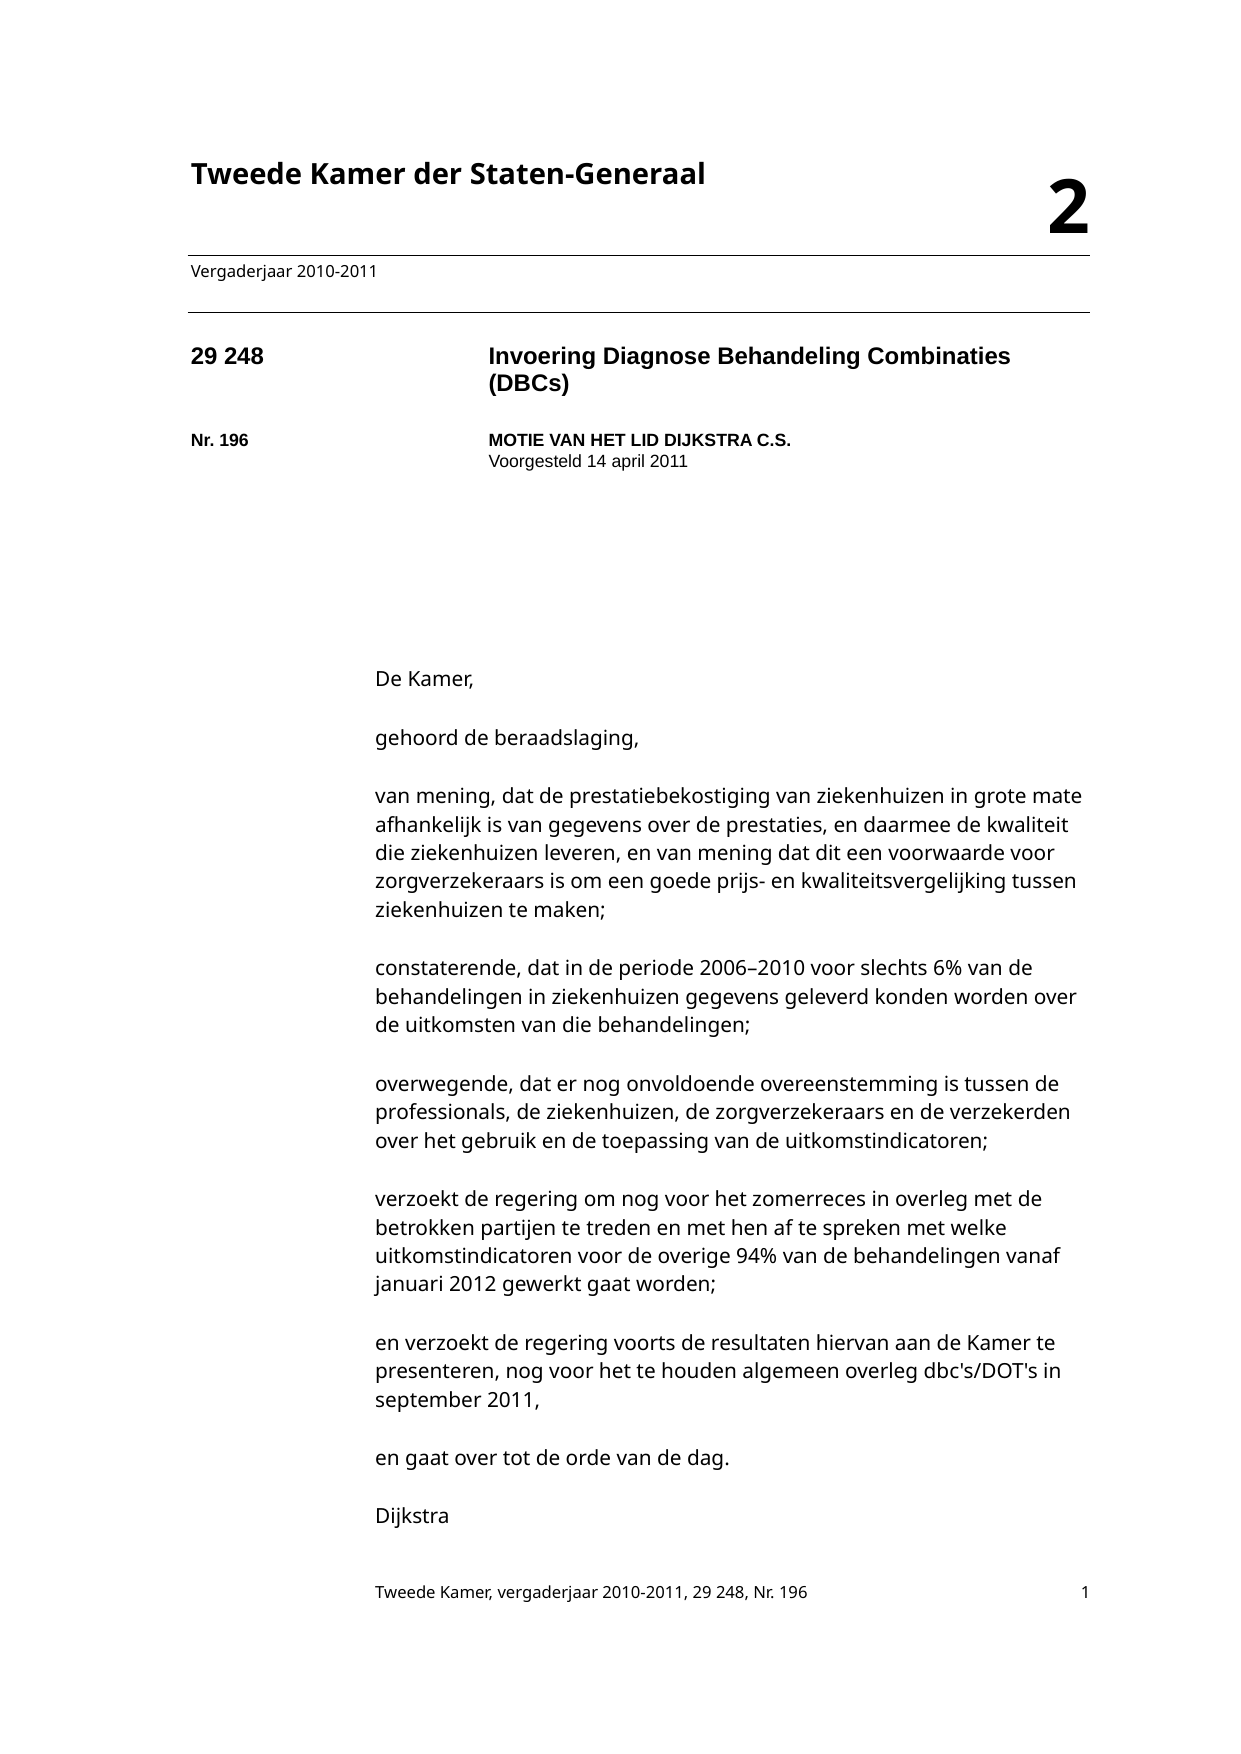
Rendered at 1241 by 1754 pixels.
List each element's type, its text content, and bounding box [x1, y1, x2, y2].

table_cell Nr. 196 [188, 427, 485, 546]
text constaterende, dat in de periode 2006–2010 voor slechts 6% van de behandelingen in ziekenhuizen gegevens geleverd konden worden over de uitkomsten van die behandelingen; [375, 953, 1090, 1039]
text Dijkstra [375, 1502, 1090, 1530]
text overwegende, dat er nog onvoldoende overeenstemming is tussen de professionals, de ziekenhuizen, de zorgverzekeraars en de verzekerden over het gebruik en de toepassing van de uitkomstindicatoren; [375, 1069, 1090, 1154]
table_cell 29 248 [188, 339, 485, 427]
text De Kamer, [375, 664, 1090, 693]
text en gaat over tot de orde van de dag. [375, 1443, 1090, 1472]
text en verzoekt de regering voorts de resultaten hiervan aan de Kamer te presenteren, nog voor het te houden algemeen overleg dbc's/DOT's in september 2011, [375, 1328, 1090, 1413]
table_cell [188, 313, 485, 339]
text gehoord de beraadslaging, [375, 723, 1090, 751]
table_cell MOTIE VAN HET LID DIJKSTRA C.S. Voorgesteld 14 april 2011 [485, 427, 1090, 546]
table_header Tweede Kamer der Staten-Generaal [188, 150, 909, 255]
table_cell Vergaderjaar 2010-2011 [188, 256, 485, 312]
table_cell [485, 313, 1090, 339]
text van mening, dat de prestatiebekostiging van ziekenhuizen in grote mate afhankelijk is van gegevens over de prestaties, en daarmee de kwaliteit die ziekenhuizen leveren, en van mening dat dit een voorwaarde voor zorgverzekeraars is om een goede prijs- en kwaliteitsvergelijking tussen ziekenhuizen te maken; [375, 781, 1090, 923]
table_header 2 [910, 150, 1090, 255]
table_cell Invoering Diagnose Behandeling Combinaties (DBCs) [485, 339, 1090, 427]
table_cell [485, 256, 1090, 312]
text verzoekt de regering om nog voor het zomerreces in overleg met de betrokken partijen te treden en met hen af te spreken met welke uitkomstindicatoren voor de overige 94% van de behandelingen vanaf januari 2012 gewerkt gaat worden; [375, 1184, 1090, 1298]
